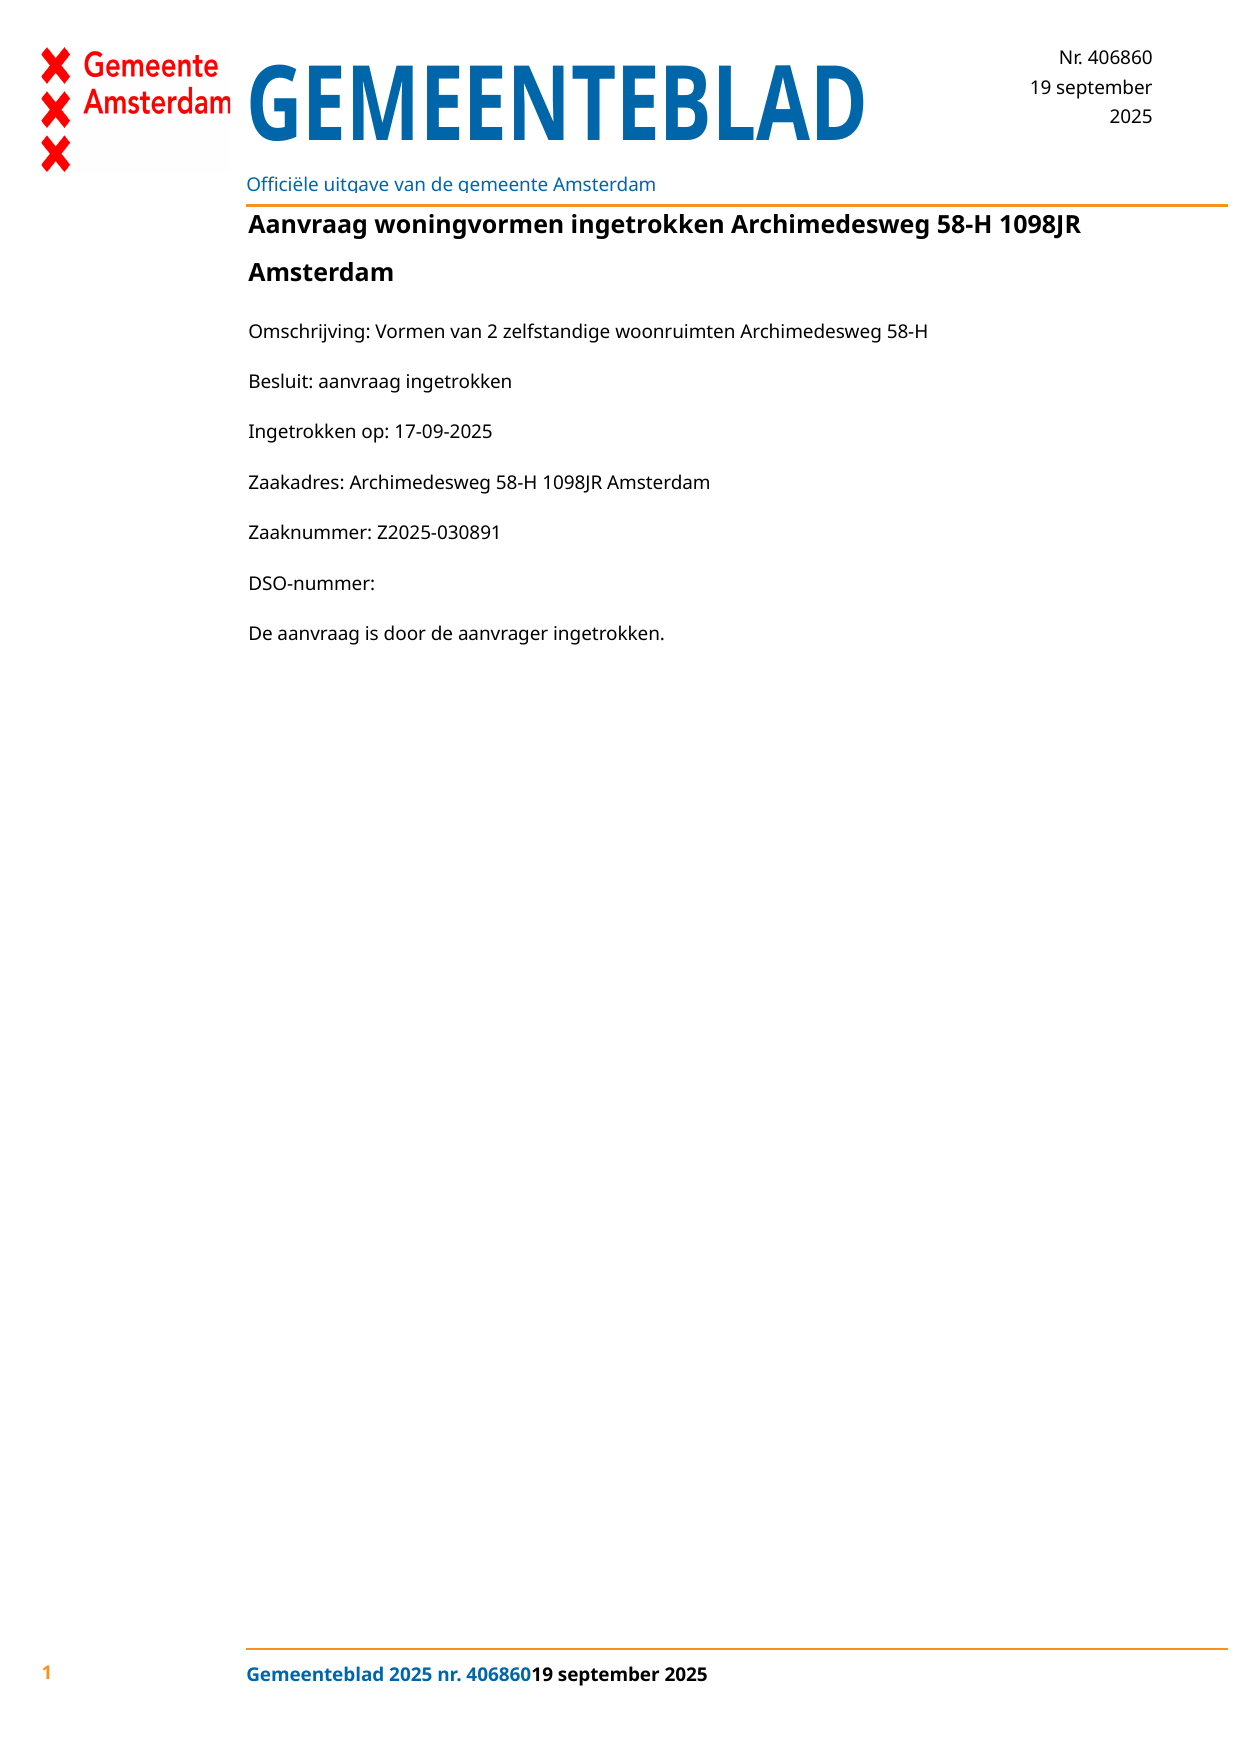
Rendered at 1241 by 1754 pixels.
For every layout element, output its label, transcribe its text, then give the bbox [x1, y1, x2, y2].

text Omschrijving: Vormen van 2 zelfstandige woonruimten Archimedesweg 58-H [248, 318, 1152, 344]
text DSO-nummer: [248, 570, 1152, 596]
text De aanvraag is door de aanvrager ingetrokken. [248, 620, 1152, 646]
text Zaakadres: Archimedesweg 58-H 1098JR Amsterdam [248, 469, 1152, 495]
text Aanvraag woningvormen ingetrokken Archimedesweg 58-H 1098JR Amsterdam [248, 207, 1152, 288]
text Besluit: aanvraag ingetrokken [248, 368, 1152, 394]
text Zaaknummer: Z2025-030891 [248, 519, 1152, 545]
text Ingetrokken op: 17-09-2025 [248, 419, 1152, 444]
picture [41, 47, 231, 172]
